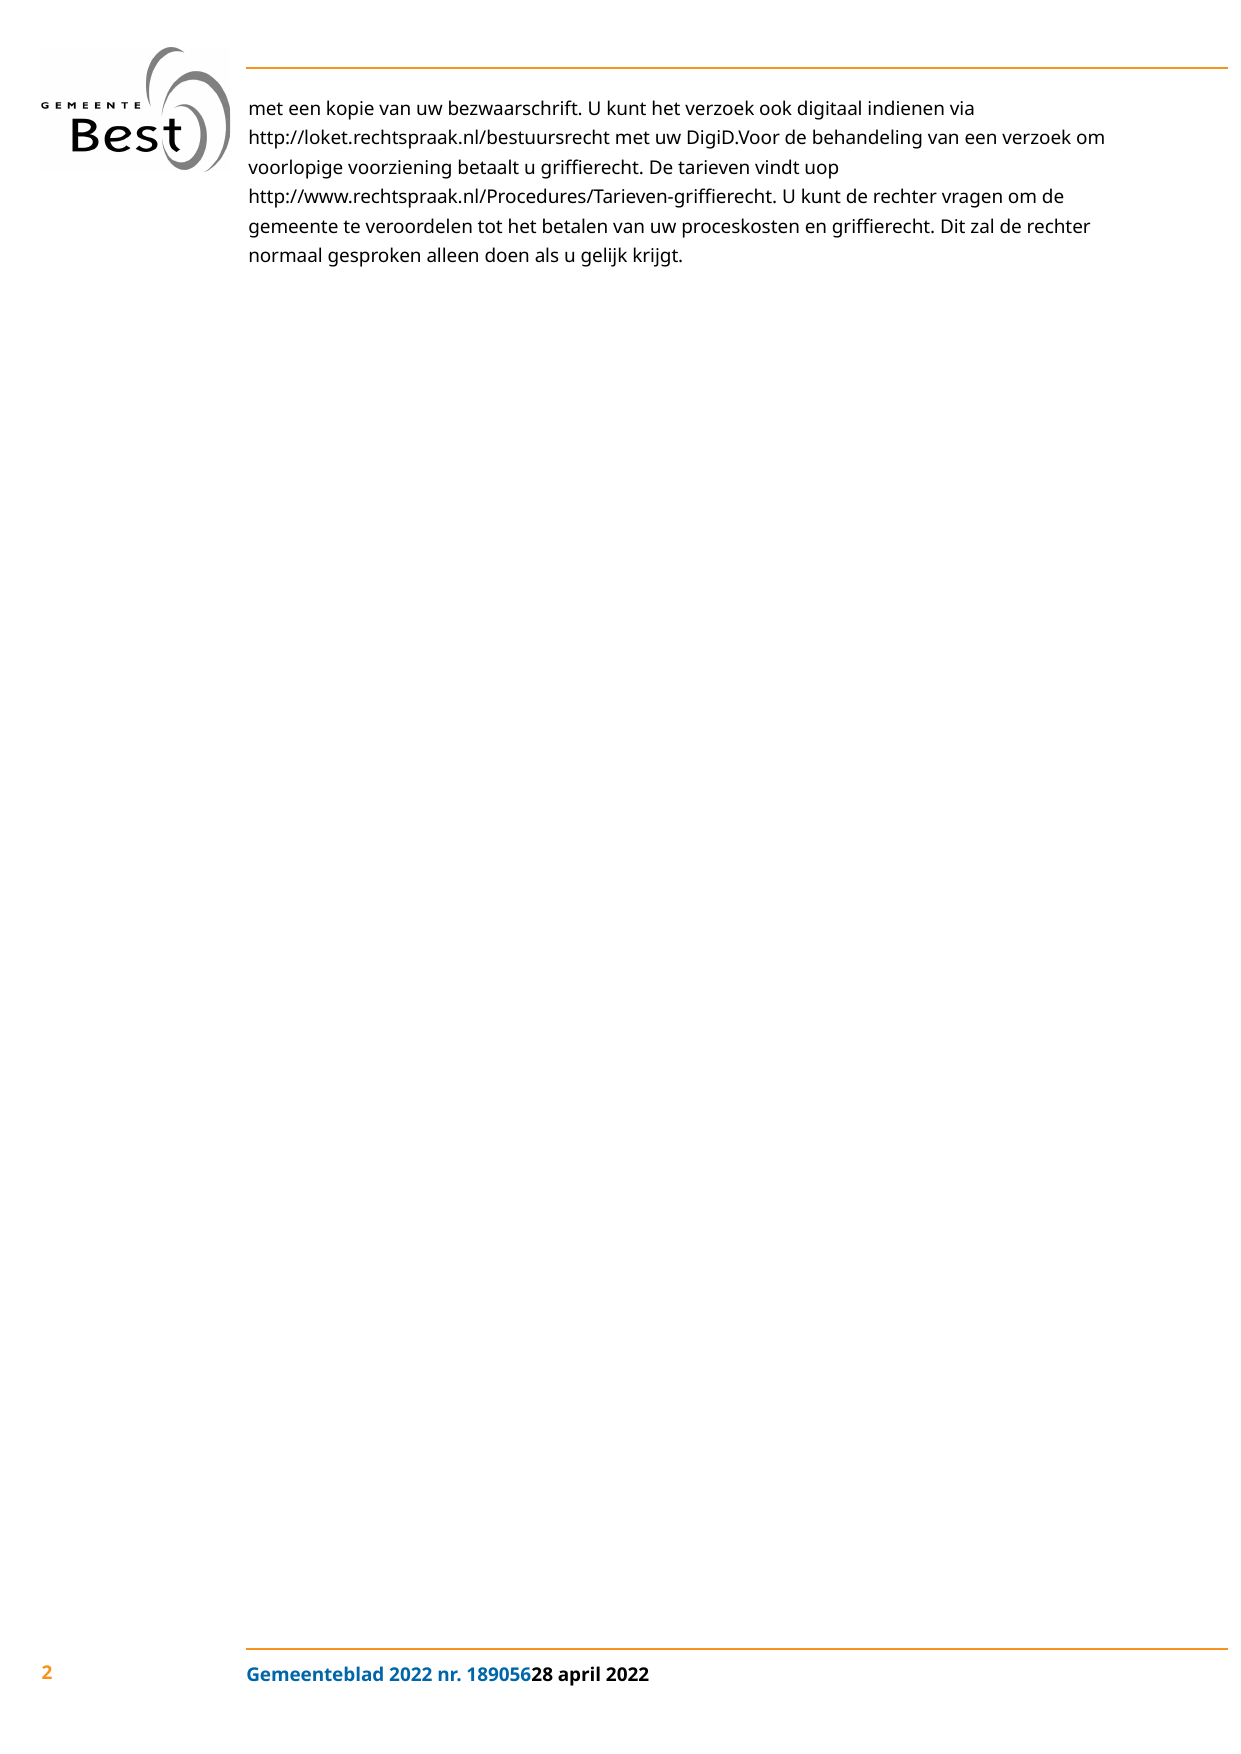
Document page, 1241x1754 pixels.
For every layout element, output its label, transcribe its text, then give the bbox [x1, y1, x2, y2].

picture [41, 47, 231, 172]
text met een kopie van uw bezwaarschrift. U kunt het verzoek ook digitaal indienen via http://loket.rechtspraak.nl/bestuursrecht met uw DigiD.Voor de behandeling van een verzoek om voorlopige voorziening betaalt u griffierecht. De tarieven vindt uop http://www.rechtspraak.nl/Procedures/Tarieven-griffierecht. U kunt de rechter vragen om de gemeente te veroordelen tot het betalen van uw proceskosten en griffierecht. Dit zal de rechter normaal gesproken alleen doen als u gelijk krijgt. [248, 95, 1152, 268]
